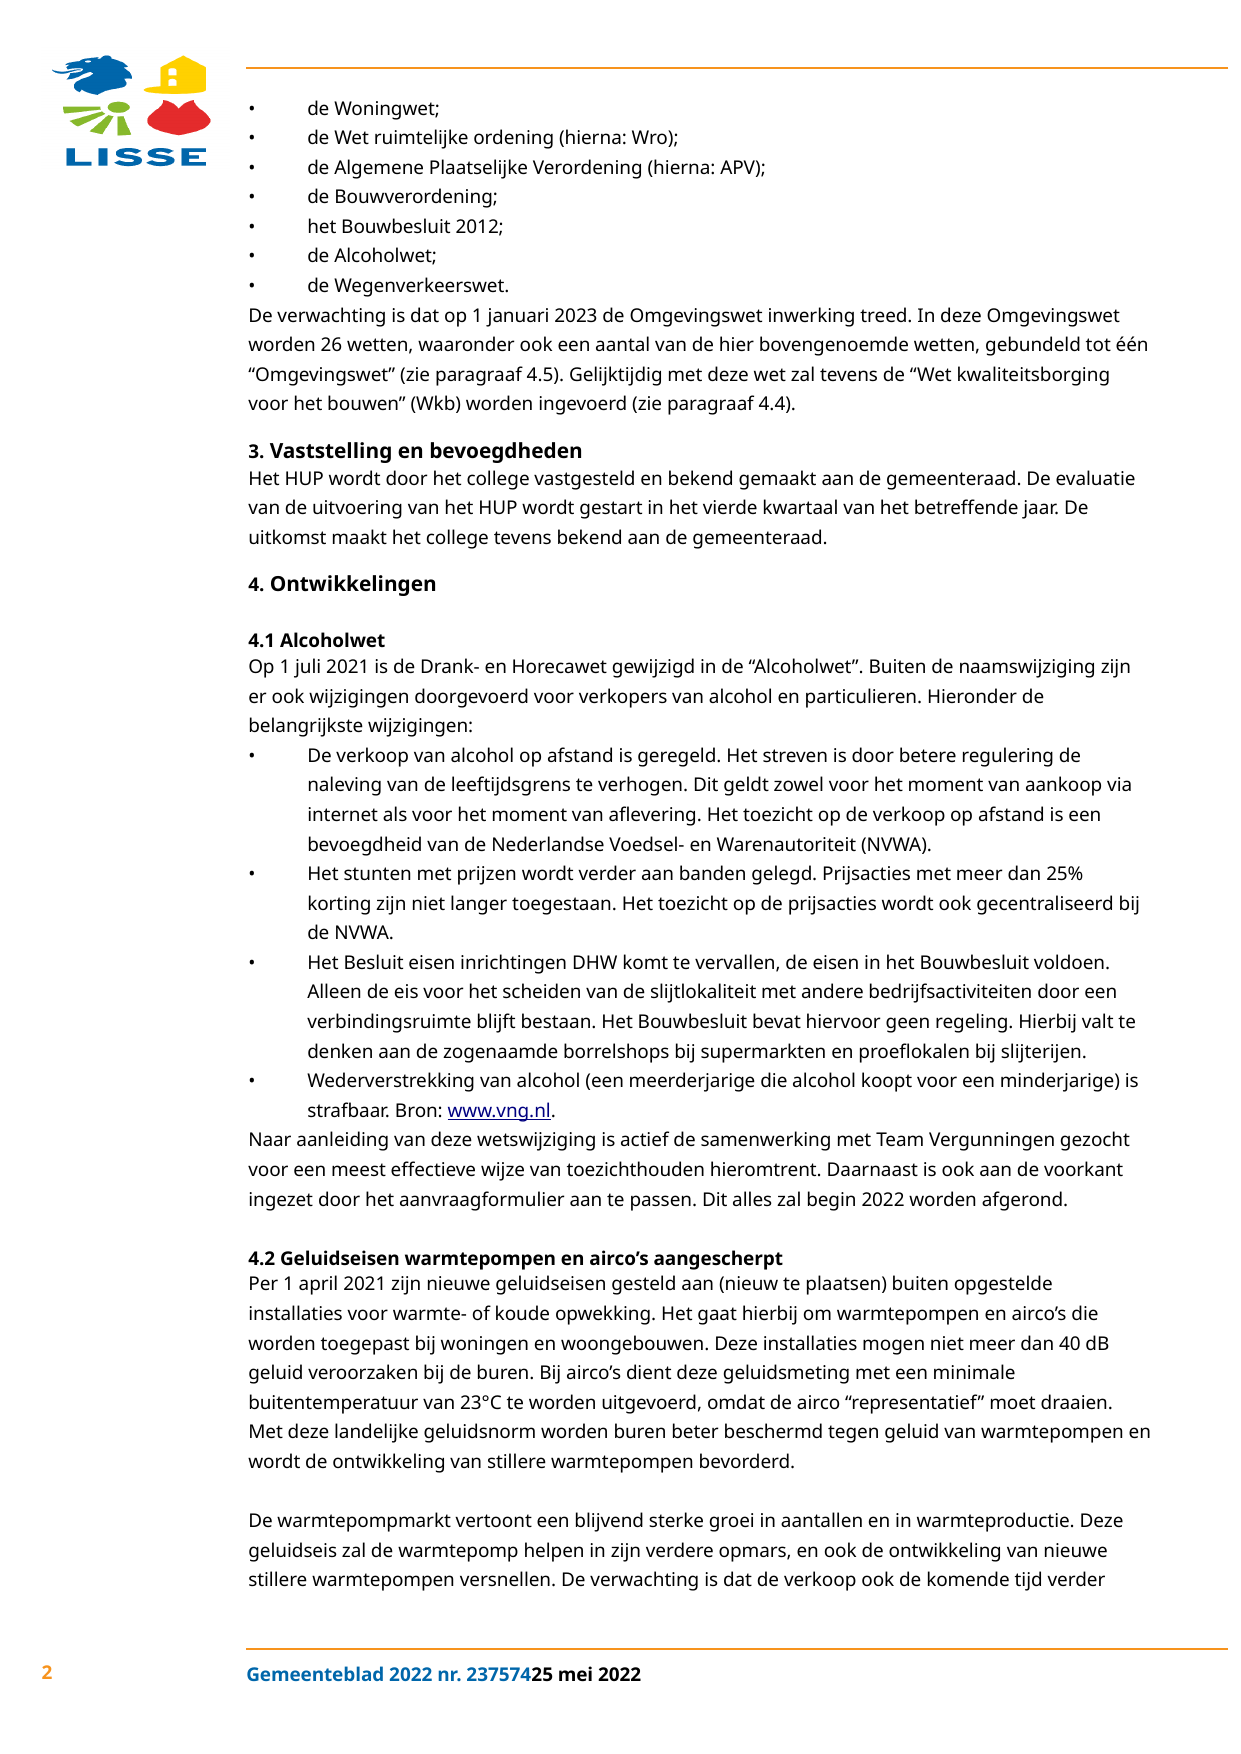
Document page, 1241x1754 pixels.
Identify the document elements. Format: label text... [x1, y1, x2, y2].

list de Alcoholwet; [248, 243, 1152, 268]
list het Bouwbesluit 2012; [248, 213, 1152, 239]
list de Wegenverkeerswet. [248, 272, 1152, 298]
list De verkoop van alcohol op afstand is geregeld. Het streven is door betere regulering de naleving van de leeftijdsgrens te verhogen. Dit geldt zowel voor het moment van aankoop via internet als voor het moment van aflevering. Het toezicht op de verkoop op afstand is een bevoegdheid van de Nederlandse Voedsel- en Warenautoriteit (NVWA). [248, 742, 1152, 856]
text De warmtepompmarkt vertoont een blijvend sterke groei in aantallen en in warmteproductie. Deze geluidseis zal de warmtepomp helpen in zijn verdere opmars, en ook de ontwikkeling van nieuwe stillere warmtepompen versnellen. De verwachting is dat de verkoop ook de komende tijd verder [248, 1507, 1152, 1592]
list Wederverstrekking van alcohol (een meerderjarige die alcohol koopt voor een minderjarige) is strafbaar. Bron: www.vng.nl. [248, 1067, 1152, 1123]
list de Woningwet; [248, 95, 1152, 121]
list Het stunten met prijzen wordt verder aan banden gelegd. Prijsacties met meer dan 25% korting zijn niet langer toegestaan. Het toezicht op de prijsacties wordt ook gecentraliseerd bij de NVWA. [248, 860, 1152, 945]
picture [41, 47, 231, 172]
text 4.2 Geluidseisen warmtepompen en airco’s aangescherpt [248, 1245, 1152, 1271]
text Het HUP wordt door het college vastgesteld en bekend gemaakt aan de gemeenteraad. De evaluatie van de uitvoering van het HUP wordt gestart in het vierde kwartaal van het betreffende jaar. De uitkomst maakt het college tevens bekend aan de gemeenteraad. [248, 465, 1152, 549]
list de Algemene Plaatselijke Verordening (hierna: APV); [248, 154, 1152, 180]
text 3. Vaststelling en bevoegdheden [248, 436, 1152, 465]
list de Wet ruimtelijke ordening (hierna: Wro); [248, 124, 1152, 150]
text 4. Ontwikkelingen [248, 569, 1152, 598]
text De verwachting is dat op 1 januari 2023 de Omgevingswet inwerking treed. In deze Omgevingswet worden 26 wetten, waaronder ook een aantal van de hier bovengenoemde wetten, gebundeld tot één “Omgevingswet” (zie paragraaf 4.5). Gelijktijdig met deze wet zal tevens de “Wet kwaliteitsborging voor het bouwen” (Wkb) worden ingevoerd (zie paragraaf 4.4). [248, 302, 1152, 416]
text Per 1 april 2021 zijn nieuwe geluidseisen gesteld aan (nieuw te plaatsen) buiten opgestelde installaties voor warmte- of koude opwekking. Het gaat hierbij om warmtepompen en airco’s die worden toegepast bij woningen en woongebouwen. Deze installaties mogen niet meer dan 40 dB geluid veroorzaken bij de buren. Bij airco’s dient deze geluidsmeting met een minimale buitentemperatuur van 23°C te worden uitgevoerd, omdat de airco “representatief” moet draaien. Met deze landelijke geluidsnorm worden buren beter beschermd tegen geluid van warmtepompen en wordt de ontwikkeling van stillere warmtepompen bevorderd. [248, 1271, 1152, 1474]
text 4.1 Alcoholwet [248, 627, 1152, 653]
list de Bouwverordening; [248, 183, 1152, 209]
text Op 1 juli 2021 is de Drank- en Horecawet gewijzigd in de “Alcoholwet”. Buiten de naamswijziging zijn er ook wijzigingen doorgevoerd voor verkopers van alcohol en particulieren. Hieronder de belangrijkste wijzigingen: [248, 653, 1152, 738]
text Naar aanleiding van deze wetswijziging is actief de samenwerking met Team Vergunningen gezocht voor een meest effectieve wijze van toezichthouden hieromtrent. Daarnaast is ook aan de voorkant ingezet door het aanvraagformulier aan te passen. Dit alles zal begin 2022 worden afgerond. [248, 1127, 1152, 1211]
list Het Besluit eisen inrichtingen DHW komt te vervallen, de eisen in het Bouwbesluit voldoen. Alleen de eis voor het scheiden van de slijtlokaliteit met andere bedrijfsactiviteiten door een verbindingsruimte blijft bestaan. Het Bouwbesluit bevat hiervoor geen regeling. Hierbij valt te denken aan de zogenaamde borrelshops bij supermarkten en proeflokalen bij slijterijen. [248, 949, 1152, 1063]
